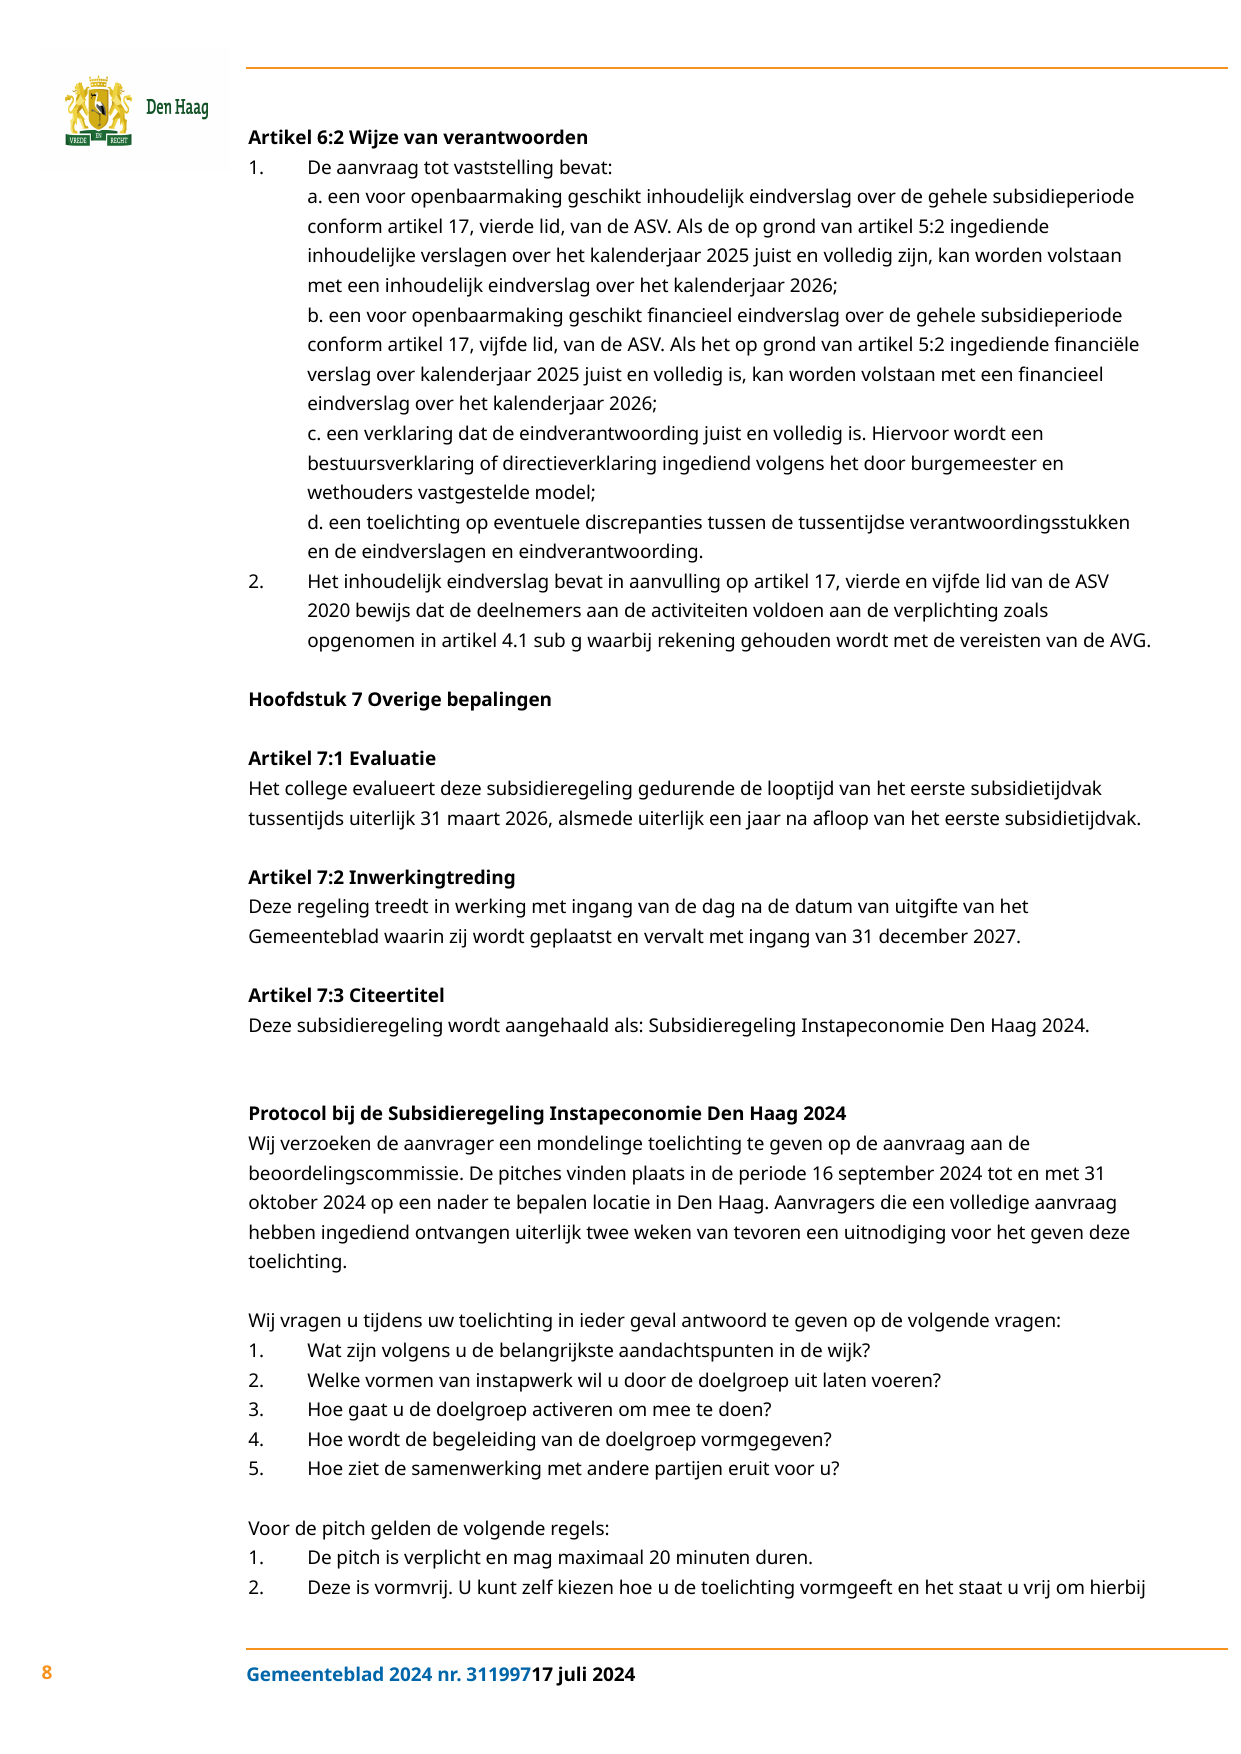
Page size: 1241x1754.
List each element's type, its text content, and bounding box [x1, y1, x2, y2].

text Het college evalueert deze subsidieregeling gedurende de looptijd van het eerste subsidietijdvak tussentijds uiterlijk 31 maart 2026, alsmede uiterlijk een jaar na afloop van het eerste subsidietijdvak. [248, 775, 1152, 831]
list c. een verklaring dat de eindverantwoording juist en volledig is. Hiervoor wordt een bestuursverklaring of directieverklaring ingediend volgens het door burgemeester en wethouders vastgestelde model; [248, 420, 1152, 505]
list a. een voor openbaarmaking geschikt inhoudelijk eindverslag over de gehele subsidieperiode conform artikel 17, vierde lid, van de ASV. Als de op grond van artikel 5:2 ingediende inhoudelijke verslagen over het kalenderjaar 2025 juist en volledig zijn, kan worden volstaan met een inhoudelijk eindverslag over het kalenderjaar 2026; [248, 183, 1152, 298]
text Artikel 7:1 Evaluatie [248, 746, 1152, 771]
text Artikel 7:2 Inwerkingtreding [248, 864, 1152, 890]
text Deze subsidieregeling wordt aangehaald als: Subsidieregeling Instapeconomie Den Haag 2024. [248, 1012, 1152, 1038]
text Wij vragen u tijdens uw toelichting in ieder geval antwoord te geven op de volgende vragen: [248, 1308, 1152, 1333]
text Hoofdstuk 7 Overige bepalingen [248, 686, 1152, 712]
text Artikel 6:2 Wijze van verantwoorden [248, 124, 1152, 150]
list Wat zijn volgens u de belangrijkste aandachtspunten in de wijk? [248, 1337, 1152, 1363]
list De pitch is verplicht en mag maximaal 20 minuten duren. [248, 1544, 1152, 1570]
list De aanvraag tot vaststelling bevat: [248, 154, 1152, 180]
list Deze is vormvrij. U kunt zelf kiezen hoe u de toelichting vormgeeft en het staat u vrij om hierbij [248, 1574, 1152, 1600]
picture [41, 47, 231, 172]
text Deze regeling treedt in werking met ingang van de dag na de datum van uitgifte van het Gemeenteblad waarin zij wordt geplaatst en vervalt met ingang van 31 december 2027. [248, 893, 1152, 949]
list Het inhoudelijk eindverslag bevat in aanvulling op artikel 17, vierde en vijfde lid van de ASV 2020 bewijs dat de deelnemers aan de activiteiten voldoen aan de verplichting zoals opgenomen in artikel 4.1 sub g waarbij rekening gehouden wordt met de vereisten van de AVG. [248, 568, 1152, 653]
text Wij verzoeken de aanvrager een mondelinge toelichting te geven op de aanvraag aan de beoordelingscommissie. De pitches vinden plaats in de periode 16 september 2024 tot en met 31 oktober 2024 op een nader te bepalen locatie in Den Haag. Aanvragers die een volledige aanvraag hebben ingediend ontvangen uiterlijk twee weken van tevoren een uitnodiging voor het geven deze toelichting. [248, 1130, 1152, 1274]
list Hoe ziet de samenwerking met andere partijen eruit voor u? [248, 1456, 1152, 1481]
list b. een voor openbaarmaking geschikt financieel eindverslag over de gehele subsidieperiode conform artikel 17, vijfde lid, van de ASV. Als het op grond van artikel 5:2 ingediende financiële verslag over kalenderjaar 2025 juist en volledig is, kan worden volstaan met een financieel eindverslag over het kalenderjaar 2026; [248, 302, 1152, 416]
list Hoe gaat u de doelgroep activeren om mee te doen? [248, 1396, 1152, 1422]
text Protocol bij de Subsidieregeling Instapeconomie Den Haag 2024 [248, 1101, 1152, 1126]
list d. een toelichting op eventuele discrepanties tussen de tussentijdse verantwoordingsstukken en de eindverslagen en eindverantwoording. [248, 509, 1152, 564]
list Hoe wordt de begeleiding van de doelgroep vormgegeven? [248, 1426, 1152, 1452]
list Welke vormen van instapwerk wil u door de doelgroep uit laten voeren? [248, 1367, 1152, 1393]
text Artikel 7:3 Citeertitel [248, 982, 1152, 1008]
text Voor de pitch gelden de volgende regels: [248, 1515, 1152, 1541]
